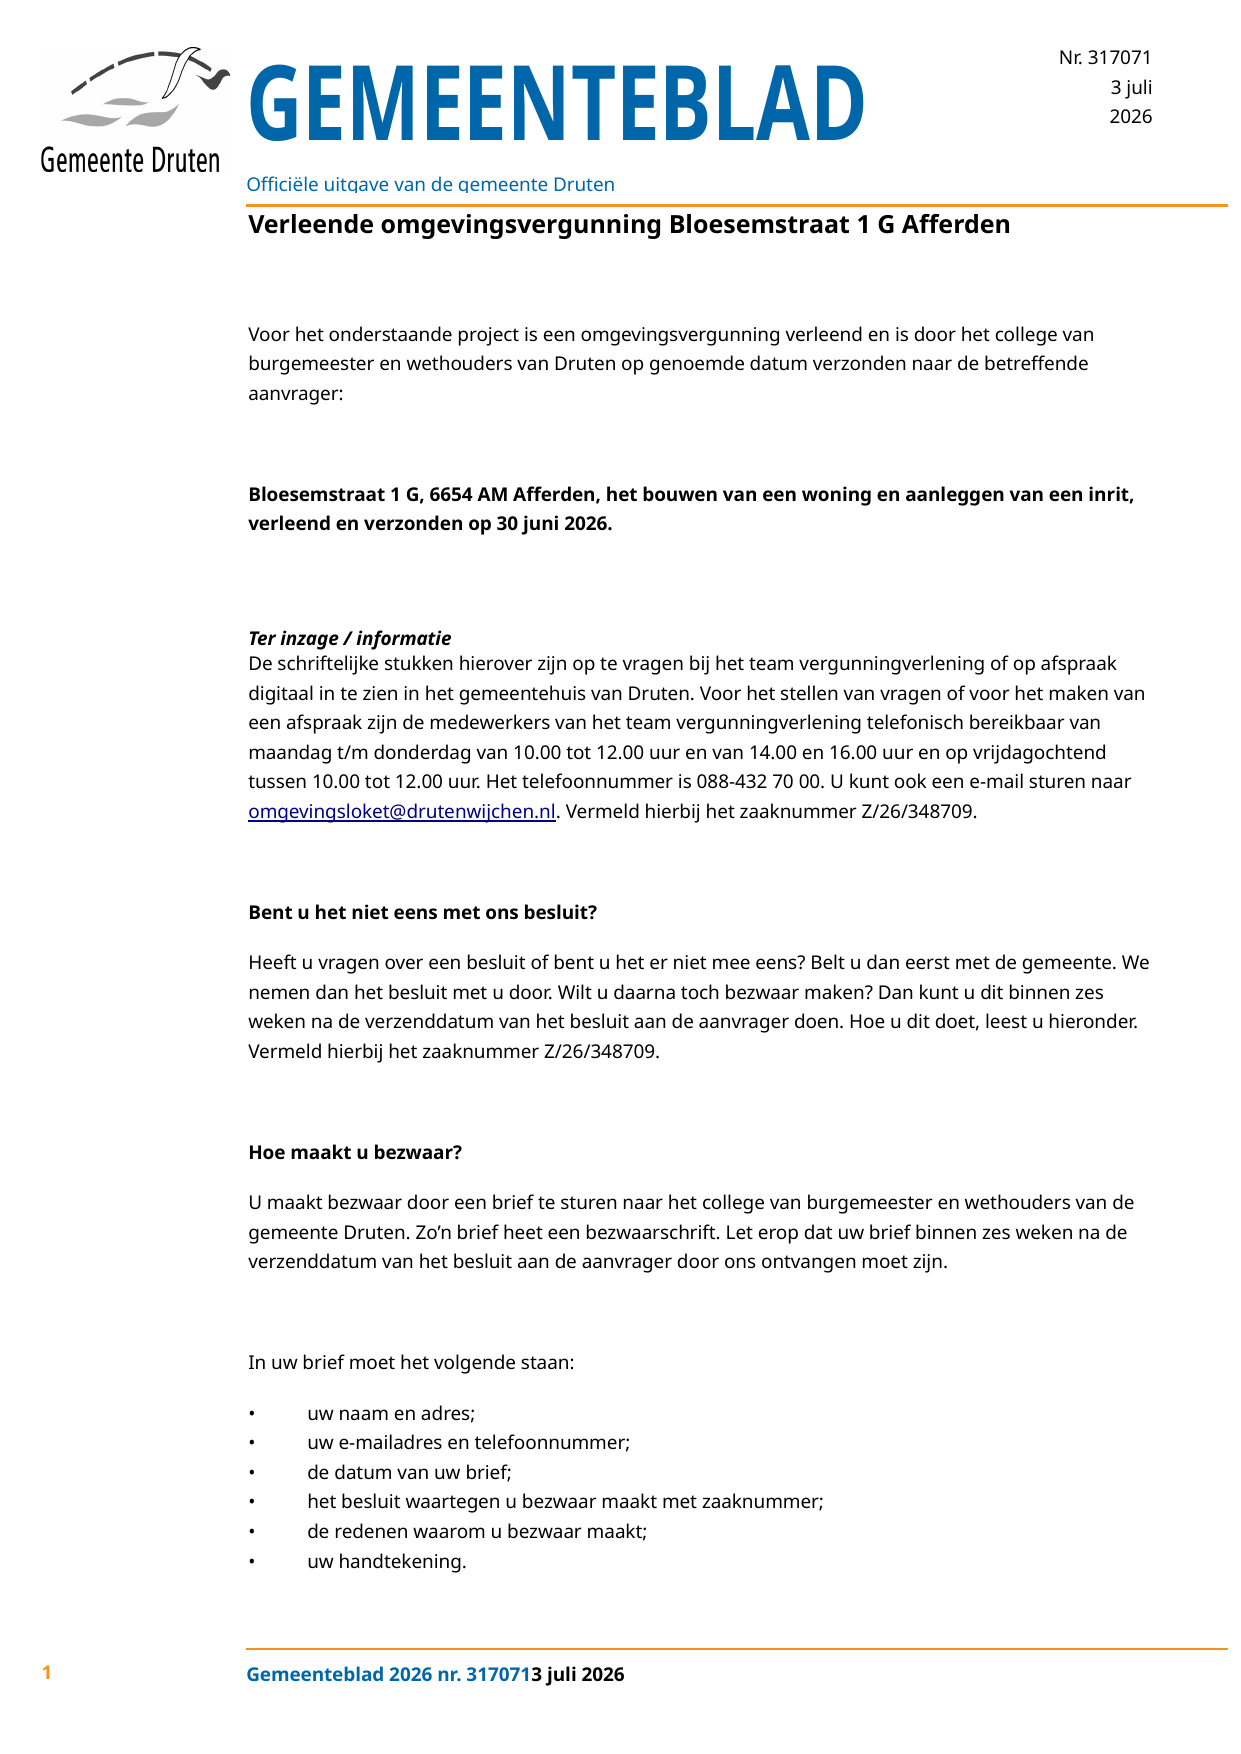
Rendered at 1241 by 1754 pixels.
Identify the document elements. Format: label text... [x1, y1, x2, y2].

text U maakt bezwaar door een brief te sturen naar het college van burgemeester en wethouders van de gemeente Druten. Zo’n brief heet een bezwaarschrift. Let erop dat uw brief binnen zes weken na de verzenddatum van het besluit aan de aanvrager door ons ontvangen moet zijn. [248, 1189, 1152, 1274]
list het besluit waartegen u bezwaar maakt met zaaknummer; [248, 1489, 1152, 1514]
text Verleende omgevingsvergunning Bloesemstraat 1 G Afferden [248, 207, 1152, 241]
text Ter inzage / informatie [248, 625, 1152, 650]
list de redenen waarom u bezwaar maakt; [248, 1518, 1152, 1544]
list uw naam en adres; [248, 1400, 1152, 1426]
text Hoe maakt u bezwaar? [248, 1139, 1152, 1165]
text Voor het onderstaande project is een omgevingsvergunning verleend en is door het college van burgemeester en wethouders van Druten op genoemde datum verzonden naar de betreffende aanvrager: [248, 321, 1152, 406]
text Heeft u vragen over een besluit of bent u het er niet mee eens? Belt u dan eerst met de gemeente. We nemen dan het besluit met u door. Wilt u daarna toch bezwaar maken? Dan kunt u dit binnen zes weken na de verzenddatum van het besluit aan de aanvrager doen. Hoe u dit doet, leest u hieronder. Vermeld hierbij het zaaknummer Z/26/348709. [248, 949, 1152, 1064]
list de datum van uw brief; [248, 1459, 1152, 1485]
text De schriftelijke stukken hierover zijn op te vragen bij het team vergunningverlening of op afspraak digitaal in te zien in het gemeentehuis van Druten. Voor het stellen van vragen of voor het maken van een afspraak zijn de medewerkers van het team vergunningverlening telefonisch bereikbaar van maandag t/m donderdag van 10.00 tot 12.00 uur en van 14.00 en 16.00 uur en op vrijdagochtend tussen 10.00 tot 12.00 uur. Het telefoonnummer is 088-432 70 00. U kunt ook een e-mail sturen naar omgevingsloket@drutenwijchen.nl. Vermeld hierbij het zaaknummer Z/26/348709. [248, 650, 1152, 824]
text In uw brief moet het volgende staan: [248, 1349, 1152, 1375]
list uw handtekening. [248, 1548, 1152, 1574]
text Bloesemstraat 1 G, 6654 AM Afferden, het bouwen van een woning en aanleggen van een inrit, verleend en verzonden op 30 juni 2026. [248, 481, 1152, 536]
picture [41, 47, 231, 172]
text Bent u het niet eens met ons besluit? [248, 899, 1152, 925]
list uw e-mailadres en telefoonnummer; [248, 1429, 1152, 1455]
